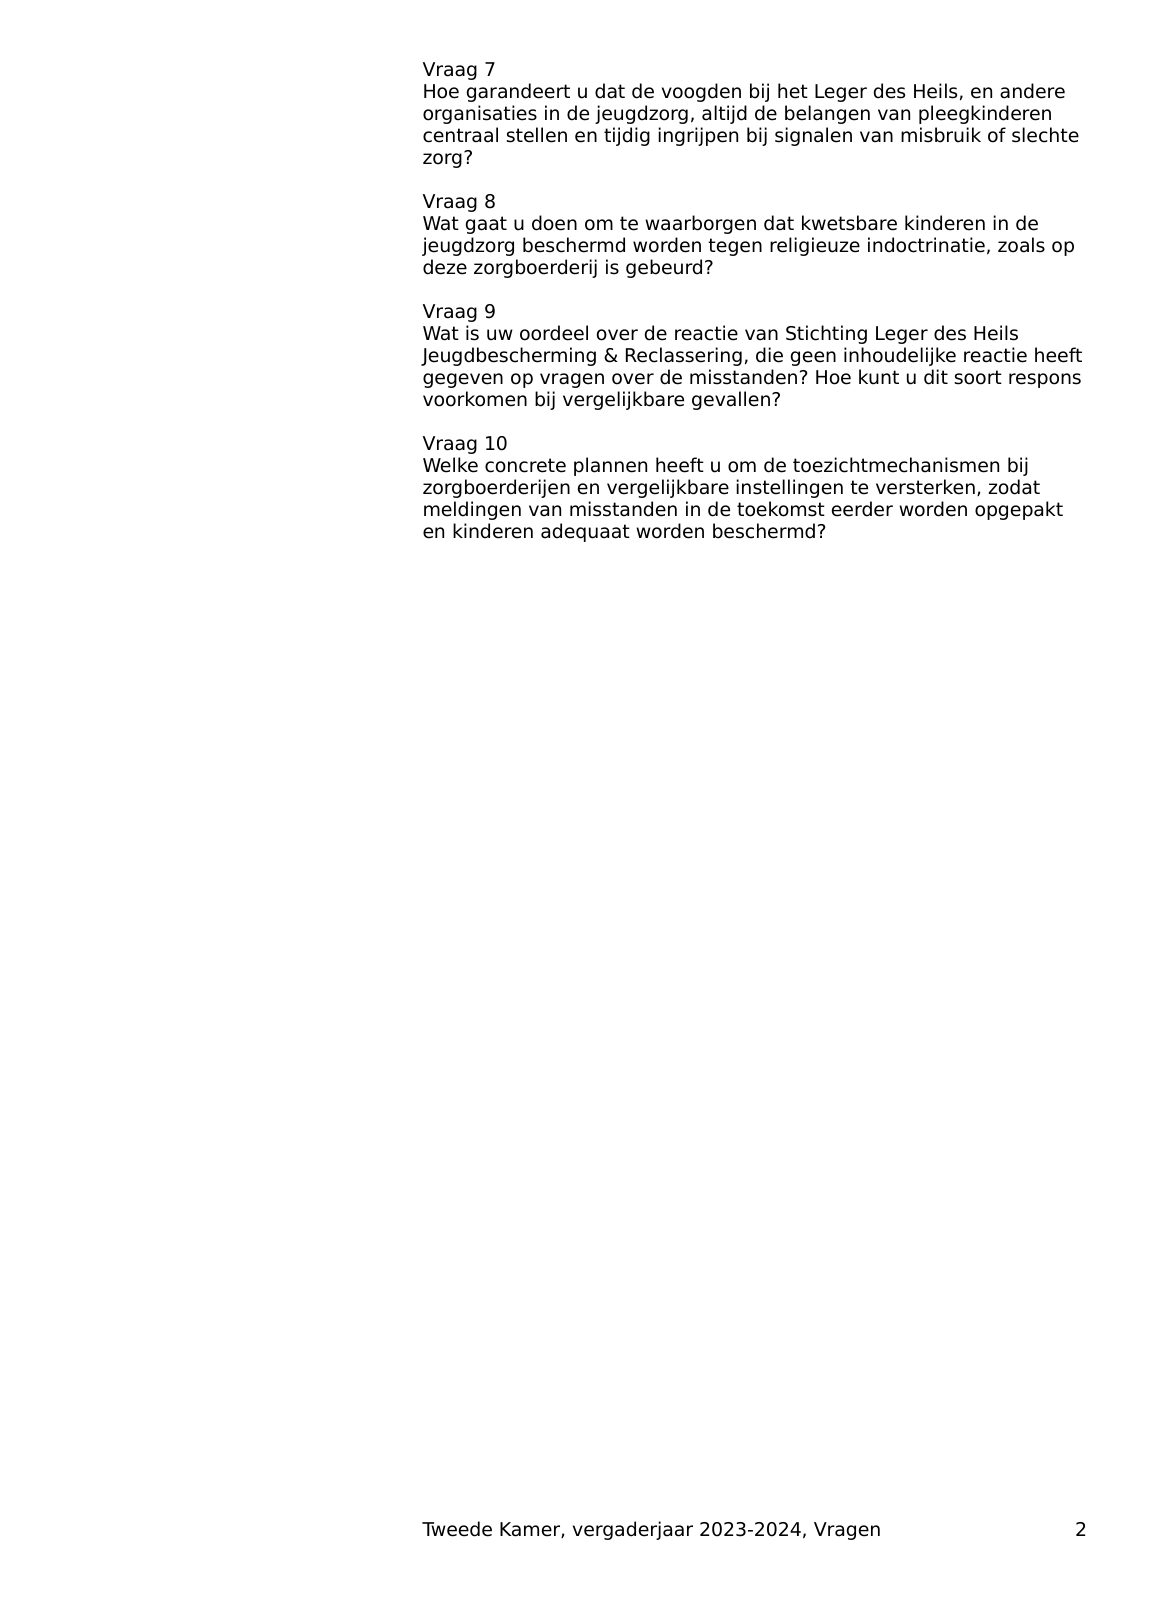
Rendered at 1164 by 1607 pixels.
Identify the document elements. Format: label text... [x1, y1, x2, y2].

text Vraag 10 [422, 433, 1087, 455]
text Vraag 8 [422, 191, 1087, 213]
text Wat is uw oordeel over de reactie van Stichting Leger des Heils Jeugdbescherming & Reclassering, die geen inhoudelijke reactie heeft gegeven op vragen over de misstanden? Hoe kunt u dit soort respons voorkomen bij vergelijkbare gevallen? [422, 323, 1087, 411]
text Hoe garandeert u dat de voogden bij het Leger des Heils, en andere organisaties in de jeugdzorg, altijd de belangen van pleegkinderen centraal stellen en tijdig ingrijpen bij signalen van misbruik of slechte zorg? [422, 81, 1087, 169]
text Wat gaat u doen om te waarborgen dat kwetsbare kinderen in de jeugdzorg beschermd worden tegen religieuze indoctrinatie, zoals op deze zorgboerderij is gebeurd? [422, 213, 1087, 279]
text Vraag 9 [422, 301, 1087, 323]
text Welke concrete plannen heeft u om de toezichtmechanismen bij zorgboerderijen en vergelijkbare instellingen te versterken, zodat meldingen van misstanden in de toekomst eerder worden opgepakt en kinderen adequaat worden beschermd? [422, 455, 1087, 543]
text Vraag 7 [422, 59, 1087, 81]
